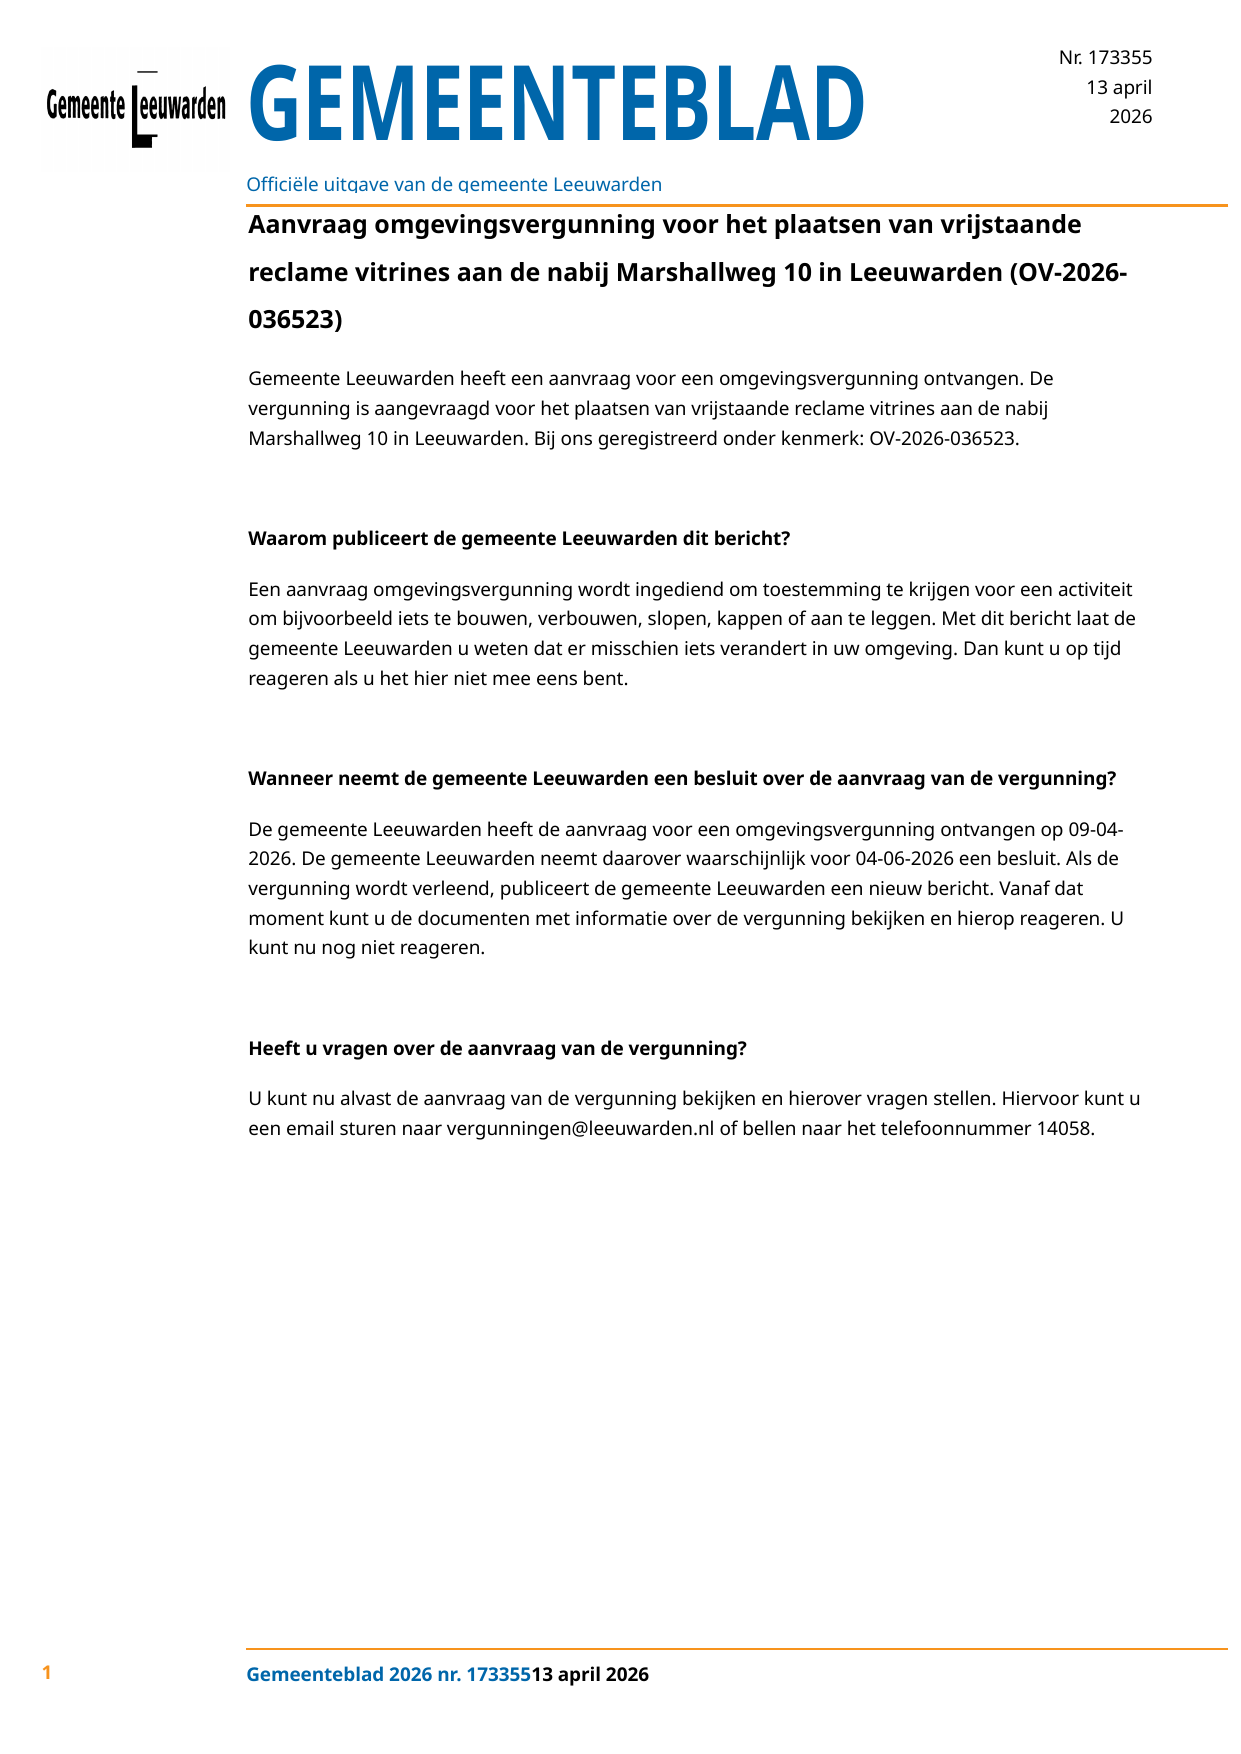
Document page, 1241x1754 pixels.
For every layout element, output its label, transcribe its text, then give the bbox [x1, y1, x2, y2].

text De gemeente Leeuwarden heeft de aanvraag voor een omgevingsvergunning ontvangen op 09-04-2026. De gemeente Leeuwarden neemt daarover waarschijnlijk voor 04-06-2026 een besluit. Als de vergunning wordt verleend, publiceert de gemeente Leeuwarden een nieuw bericht. Vanaf dat moment kunt u de documenten met informatie over de vergunning bekijken en hierop reageren. U kunt nu nog niet reageren. [248, 816, 1152, 960]
text Wanneer neemt de gemeente Leeuwarden een besluit over de aanvraag van de vergunning? [248, 766, 1152, 791]
text Aanvraag omgevingsvergunning voor het plaatsen van vrijstaande reclame vitrines aan de nabij Marshallweg 10 in Leeuwarden (OV-2026-036523) [248, 207, 1152, 336]
text Gemeente Leeuwarden heeft een aanvraag voor een omgevingsvergunning ontvangen. De vergunning is aangevraagd voor het plaatsen van vrijstaande reclame vitrines aan de nabij Marshallweg 10 in Leeuwarden. Bij ons geregistreerd onder kenmerk: OV-2026-036523. [248, 366, 1152, 450]
text U kunt nu alvast de aanvraag van de vergunning bekijken en hierover vragen stellen. Hiervoor kunt u een email sturen naar vergunningen@leeuwarden.nl of bellen naar het telefoonnummer 14058. [248, 1086, 1152, 1141]
text Heeft u vragen over de aanvraag van de vergunning? [248, 1035, 1152, 1061]
text Een aanvraag omgevingsvergunning wordt ingediend om toestemming te krijgen voor een activiteit om bijvoorbeeld iets te bouwen, verbouwen, slopen, kappen of aan te leggen. Met dit bericht laat de gemeente Leeuwarden u weten dat er misschien iets verandert in uw omgeving. Dan kunt u op tijd reageren als u het hier niet mee eens bent. [248, 576, 1152, 690]
text Waarom publiceert de gemeente Leeuwarden dit bericht? [248, 526, 1152, 551]
picture [41, 47, 231, 172]
